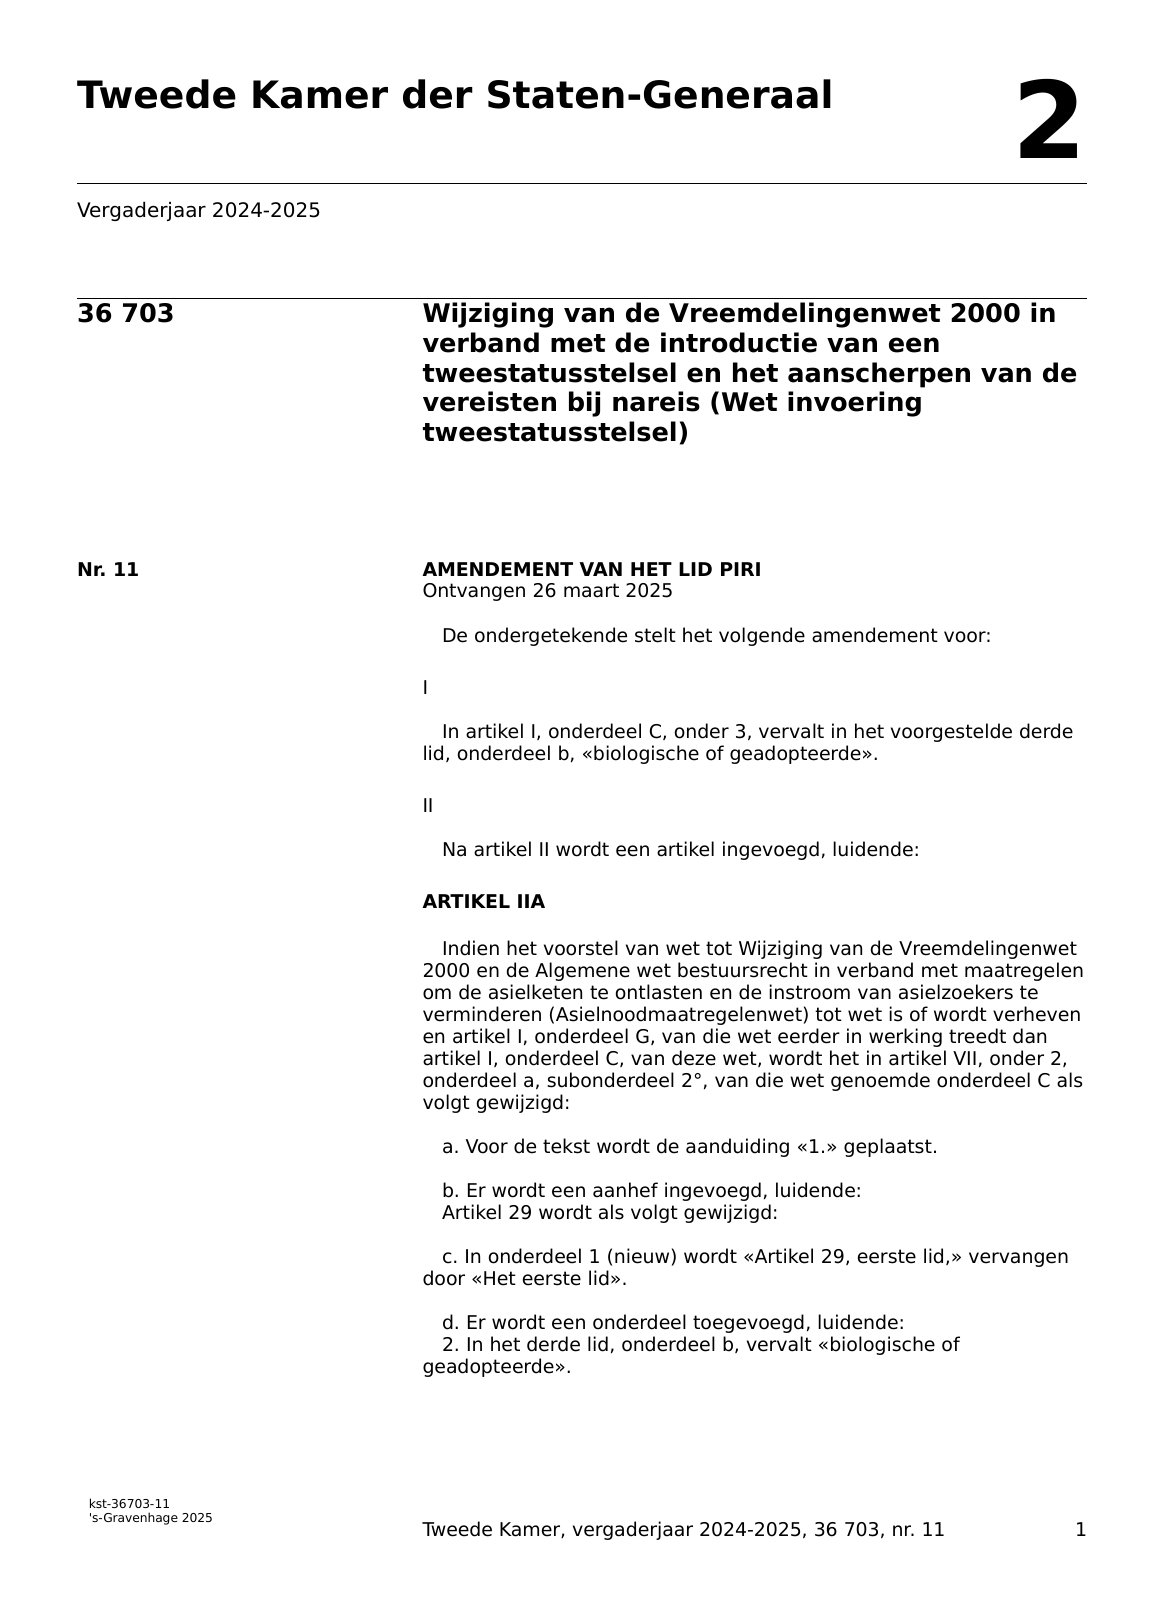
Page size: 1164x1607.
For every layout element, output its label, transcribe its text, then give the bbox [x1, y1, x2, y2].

subtitle 36 703 Wijziging van de Vreemdelingenwet 2000 in verband met de introductie van een tweestatusstelsel en het aanscherpen van de vereisten bij nareis (Wet invoering tweestatusstelsel) [77, 299, 1087, 447]
table_cell Vergaderjaar 2024-2025 [77, 184, 1087, 298]
subtitle ARTIKEL IIA [422, 891, 1087, 913]
text Artikel 29 wordt als volgt gewijzigd: [422, 1202, 1087, 1224]
text Indien het voorstel van wet tot Wijziging van de Vreemdelingenwet 2000 en de Algemene wet bestuursrecht in verband met maatregelen om de asielketen te ontlasten en de instroom van asielzoekers te verminderen (Asielnoodmaatregelenwet) tot wet is of wordt verheven en artikel I, onderdeel G, van die wet eerder in werking treedt dan artikel I, onderdeel C, van deze wet, wordt het in artikel VII, onder 2, onderdeel a, subonderdeel 2°, van die wet genoemde onderdeel C als volgt gewijzigd: [422, 938, 1087, 1114]
text Ontvangen 26 maart 2025 [422, 580, 1087, 602]
text a. Voor de tekst wordt de aanduiding «1.» geplaatst. [422, 1136, 1087, 1158]
subtitle Nr. 11 AMENDEMENT VAN HET LID PIRI [77, 558, 1087, 580]
text Na artikel II wordt een artikel ingevoegd, luidende: [422, 839, 1087, 861]
text b. Er wordt een aanhef ingevoegd, luidende: [422, 1180, 1087, 1202]
subtitle II [422, 795, 1087, 817]
text d. Er wordt een onderdeel toegevoegd, luidende: [422, 1312, 1087, 1334]
text 2. In het derde lid, onderdeel b, vervalt «biologische of geadopteerde». [422, 1334, 1087, 1378]
text In artikel I, onderdeel C, onder 3, vervalt in het voorgestelde derde lid, onderdeel b, «biologische of geadopteerde». [422, 721, 1087, 765]
table_header 2 [886, 59, 1087, 183]
text kst-36703-11 [88, 1497, 323, 1511]
text 's-Gravenhage 2025 [88, 1511, 323, 1525]
text De ondergetekende stelt het volgende amendement voor: [422, 624, 1087, 647]
text c. In onderdeel 1 (nieuw) wordt «Artikel 29, eerste lid,» vervangen door «Het eerste lid». [422, 1246, 1087, 1290]
subtitle I [422, 677, 1087, 698]
table_header Tweede Kamer der Staten-Generaal [77, 59, 886, 183]
